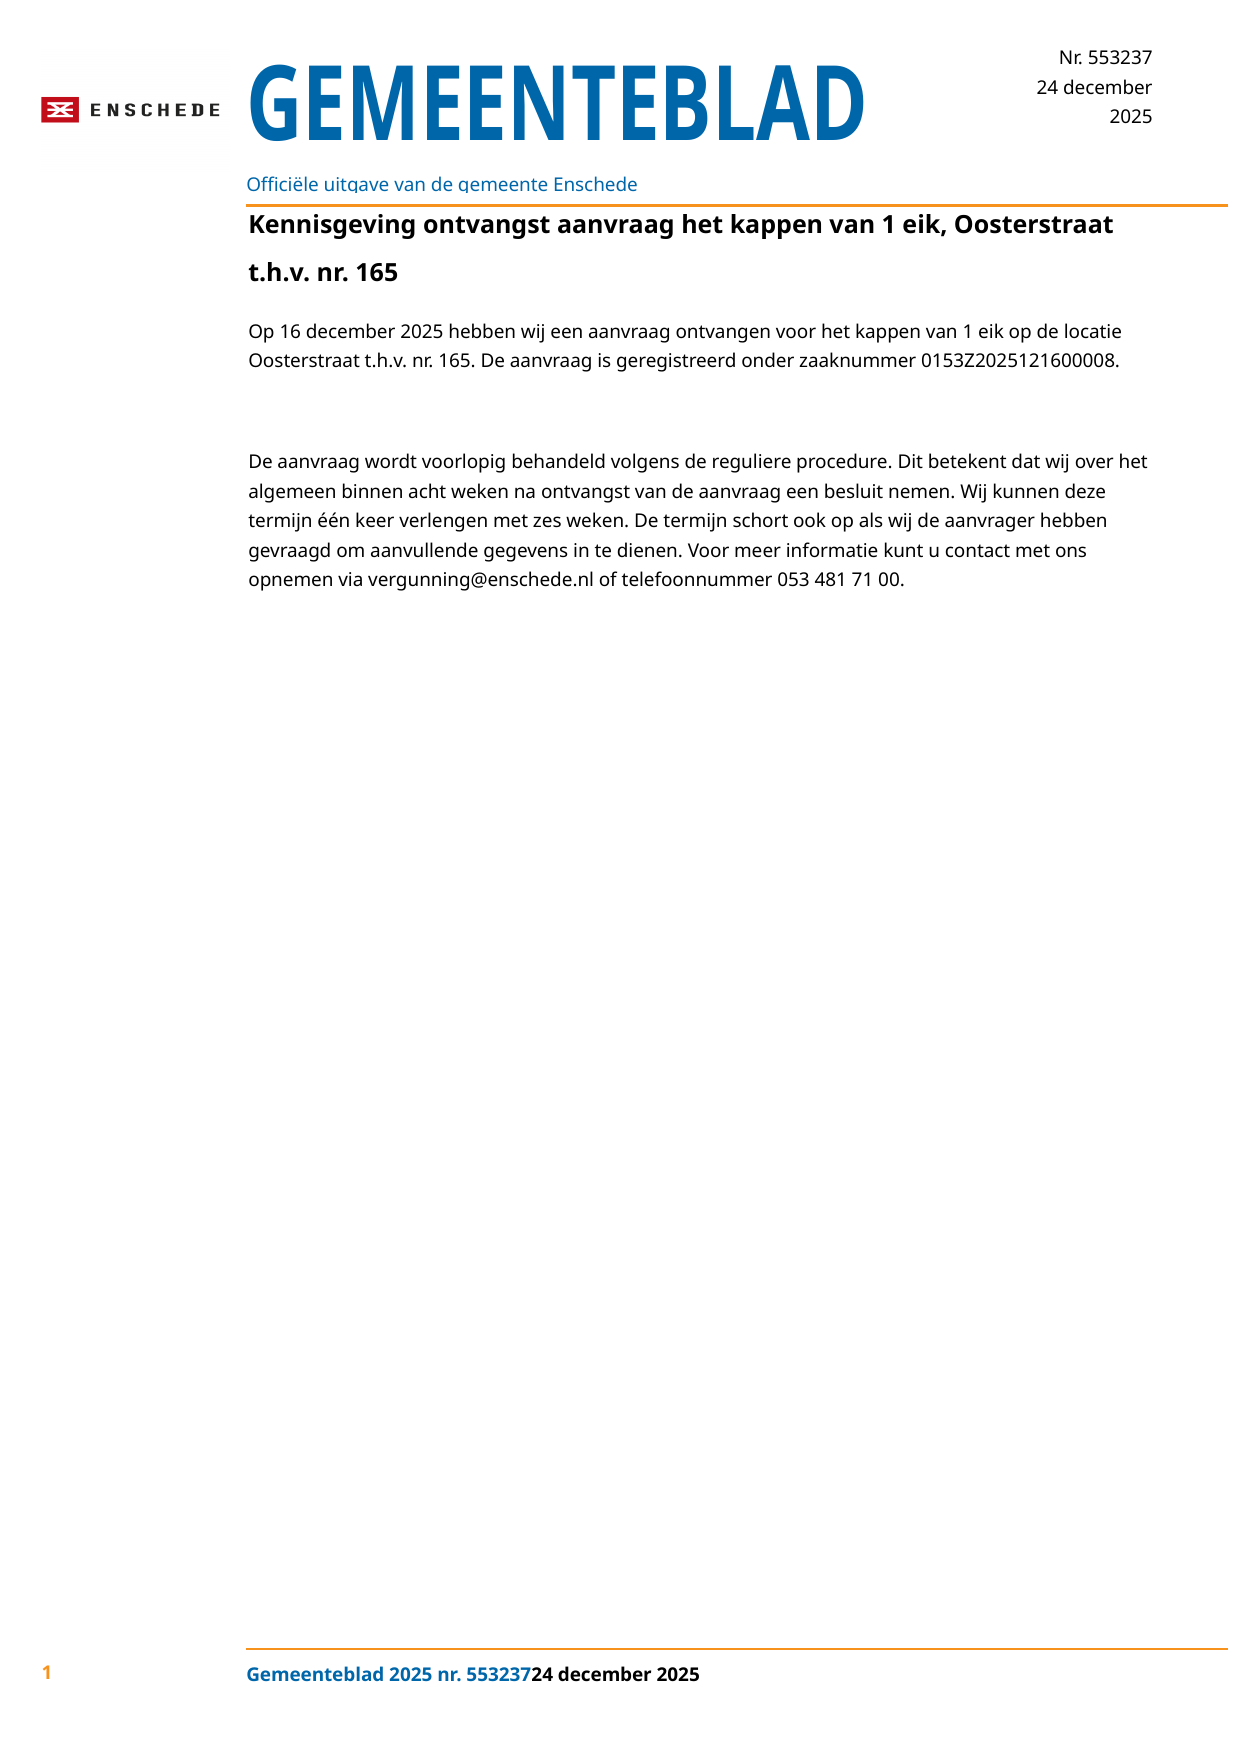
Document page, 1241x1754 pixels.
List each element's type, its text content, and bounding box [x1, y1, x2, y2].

text De aanvraag wordt voorlopig behandeld volgens de reguliere procedure. Dit betekent dat wij over het algemeen binnen acht weken na ontvangst van de aanvraag een besluit nemen. Wij kunnen deze termijn één keer verlengen met zes weken. De termijn schort ook op als wij de aanvrager hebben gevraagd om aanvullende gegevens in te dienen. Voor meer informatie kunt u contact met ons opnemen via vergunning@enschede.nl of telefoonnummer 053 481 71 00. [248, 448, 1152, 592]
text Kennisgeving ontvangst aanvraag het kappen van 1 eik, Oosterstraat t.h.v. nr. 165 [248, 207, 1152, 288]
text Op 16 december 2025 hebben wij een aanvraag ontvangen voor het kappen van 1 eik op de locatie Oosterstraat t.h.v. nr. 165. De aanvraag is geregistreerd onder zaaknummer 0153Z2025121600008. [248, 318, 1152, 373]
picture [41, 47, 231, 172]
